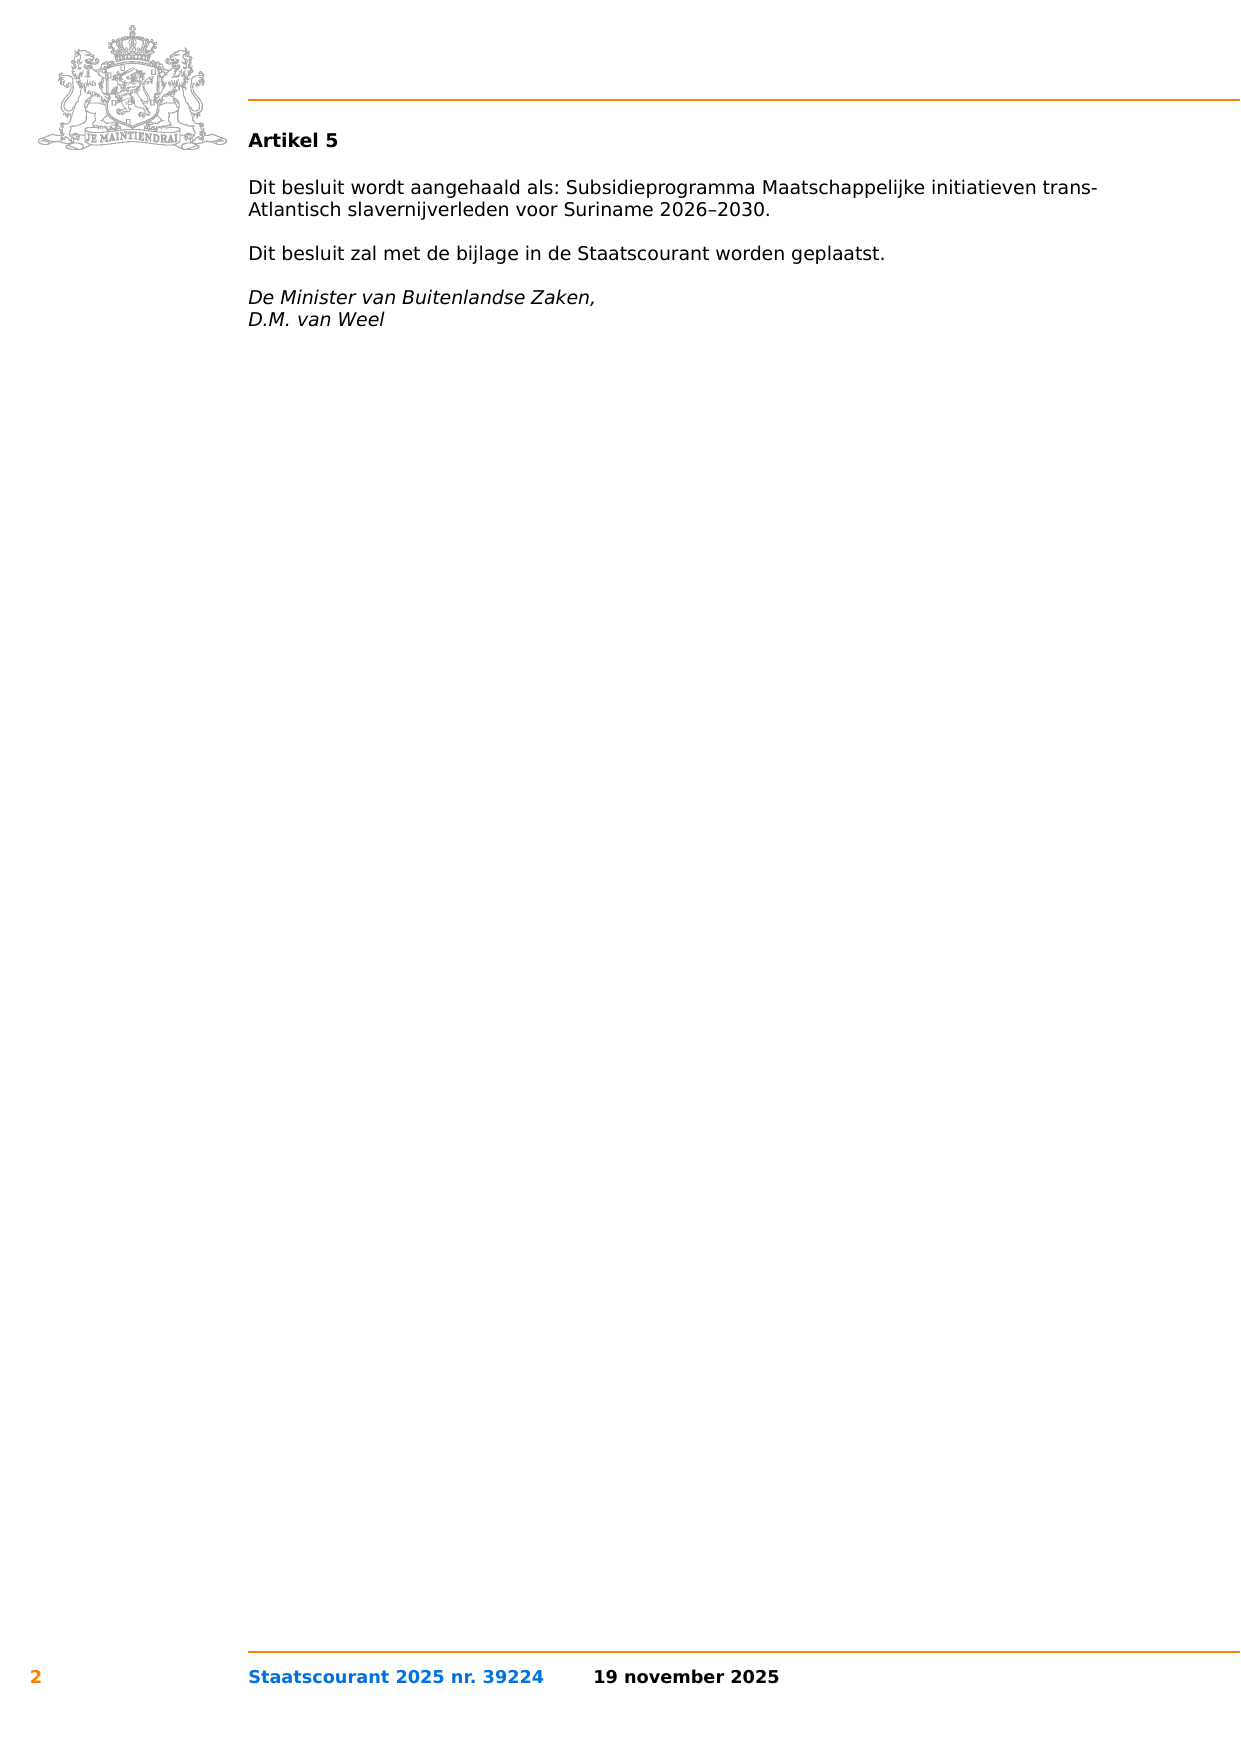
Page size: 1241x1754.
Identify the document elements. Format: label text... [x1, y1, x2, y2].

text De Minister van Buitenlandse Zaken, D.M. van Weel [248, 287, 1163, 331]
text Dit besluit wordt aangehaald als: Subsidieprogramma Maatschappelijke initiatieven trans-Atlantisch slavernijverleden voor Suriname 2026–2030. [248, 177, 1163, 221]
text Dit besluit zal met de bijlage in de Staatscourant worden geplaatst. [248, 243, 1163, 265]
picture [38, 25, 227, 150]
subtitle Artikel 5 [248, 130, 1163, 152]
